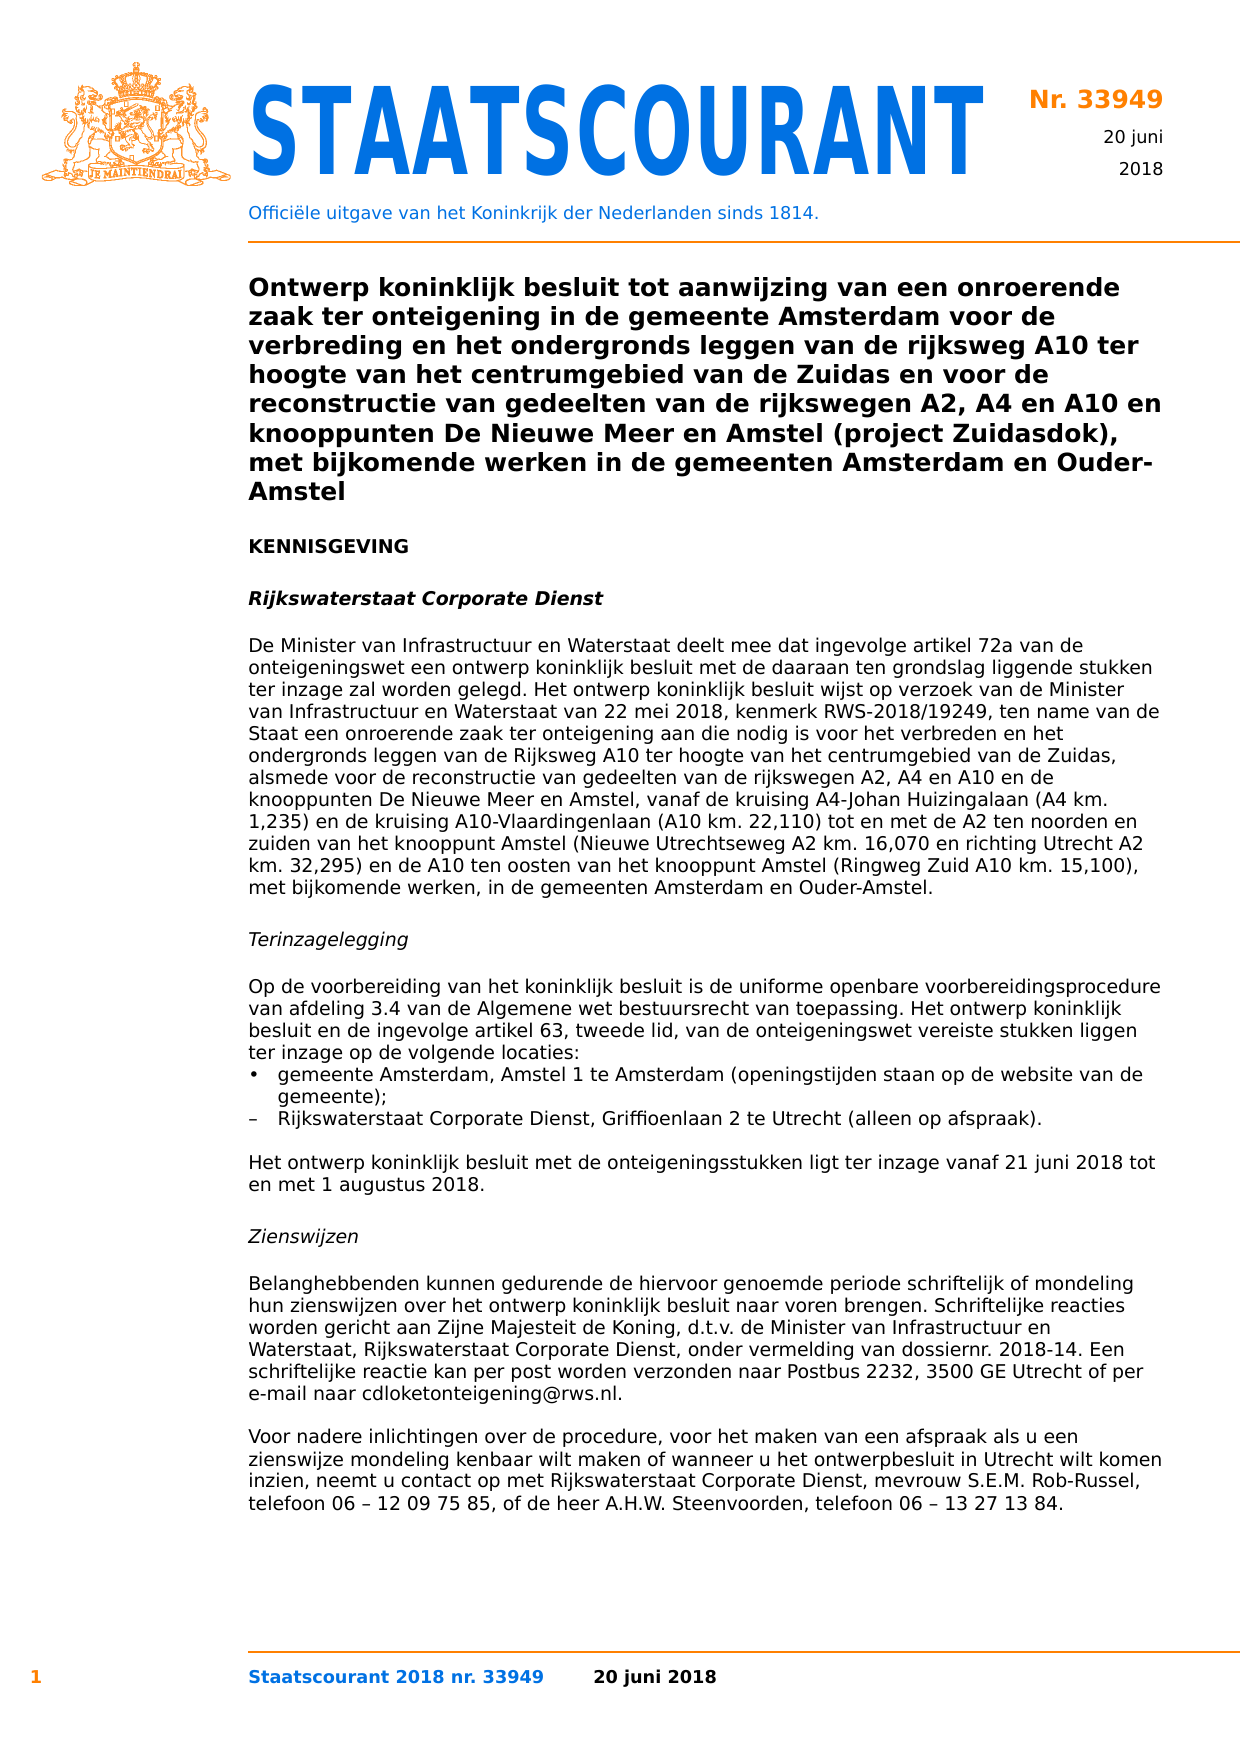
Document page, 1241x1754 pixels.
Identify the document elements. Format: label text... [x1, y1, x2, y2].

text Belanghebbenden kunnen gedurende de hiervoor genoemde periode schriftelijk of mondeling hun zienswijzen over het ontwerp koninklijk besluit naar voren brengen. Schriftelijke reacties worden gericht aan Zijne Majesteit de Koning, d.t.v. de Minister van Infrastructuur en Waterstaat, Rijkswaterstaat Corporate Dienst, onder vermelding van dossiernr. 2018-14. Een schriftelijke reactie kan per post worden verzonden naar Postbus 2232, 3500 GE Utrecht of per e-mail naar cdloketonteigening@rws.nl. [248, 1273, 1163, 1404]
table_header Nr. 33949 [998, 62, 1240, 121]
table_header [25, 62, 248, 241]
text Het ontwerp koninklijk besluit met de onteigeningsstukken ligt ter inzage vanaf 21 juni 2018 tot en met 1 augustus 2018. [248, 1152, 1163, 1196]
text Op de voorbereiding van het koninklijk besluit is de uniforme openbare voorbereidingsprocedure van afdeling 3.4 van de Algemene wet bestuursrecht van toepassing. Het ontwerp koninklijk besluit en de ingevolge artikel 63, tweede lid, van de onteigeningswet vereiste stukken liggen ter inzage op de volgende locaties: [248, 976, 1163, 1064]
text De Minister van Infrastructuur en Waterstaat deelt mee dat ingevolge artikel 72a van de onteigeningswet een ontwerp koninklijk besluit met de daaraan ten grondslag liggende stukken ter inzage zal worden gelegd. Het ontwerp koninklijk besluit wijst op verzoek van de Minister van Infrastructuur en Waterstaat van 22 mei 2018, kenmerk RWS-2018/19249, ten name van de Staat een onroerende zaak ter onteigening aan die nodig is voor het verbreden en het ondergronds leggen van de Rijksweg A10 ter hoogte van het centrumgebied van de Zuidas, alsmede voor de reconstructie van gedeelten van de rijkswegen A2, A4 en A10 en de knooppunten De Nieuwe Meer en Amstel, vanaf de kruising A4-Johan Huizingalaan (A4 km. 1,235) en de kruising A10-Vlaardingenlaan (A10 km. 22,110) tot en met de A2 ten noorden en zuiden van het knooppunt Amstel (Nieuwe Utrechtseweg A2 km. 16,070 en richting Utrecht A2 km. 32,295) en de A10 ten oosten van het knooppunt Amstel (Ringweg Zuid A10 km. 15,100), met bijkomende werken, in de gemeenten Amsterdam en Ouder-Amstel. [248, 635, 1163, 899]
text – Rijkswaterstaat Corporate Dienst, Griffioenlaan 2 te Utrecht (alleen op afspraak). [248, 1108, 1163, 1130]
table_header STAATSCOURANT [248, 62, 998, 203]
subtitle Ontwerp koninklijk besluit tot aanwijzing van een onroerende zaak ter onteigening in de gemeente Amsterdam voor de verbreding en het ondergronds leggen van de rijksweg A10 ter hoogte van het centrumgebied van de Zuidas en voor de reconstructie van gedeelten van de rijkswegen A2, A4 en A10 en knooppunten De Nieuwe Meer en Amstel (project Zuidasdok), met bijkomende werken in de gemeenten Amsterdam en Ouder-Amstel [248, 273, 1163, 506]
table_cell 20 juni [998, 121, 1240, 153]
text • gemeente Amsterdam, Amstel 1 te Amsterdam (openingstijden staan op de website van de gemeente); [248, 1064, 1163, 1108]
subtitle Zienswijzen [248, 1226, 1163, 1248]
table_cell Officiële uitgave van het Koninkrijk der Nederlanden sinds 1814. [248, 203, 1240, 241]
subtitle Rijkswaterstaat Corporate Dienst [248, 588, 1163, 610]
text Voor nadere inlichtingen over de procedure, voor het maken van een afspraak als u een zienswijze mondeling kenbaar wilt maken of wanneer u het ontwerpbesluit in Utrecht wilt komen inzien, neemt u contact op met Rijkswaterstaat Corporate Dienst, mevrouw S.E.M. Rob-Russel, telefoon 06 – 12 09 75 85, of de heer A.H.W. Steenvoorden, telefoon 06 – 13 27 13 84. [248, 1426, 1163, 1514]
subtitle KENNISGEVING [248, 536, 1163, 558]
picture [41, 62, 231, 186]
subtitle Terinzagelegging [248, 929, 1163, 951]
table_cell 2018 [998, 153, 1240, 203]
